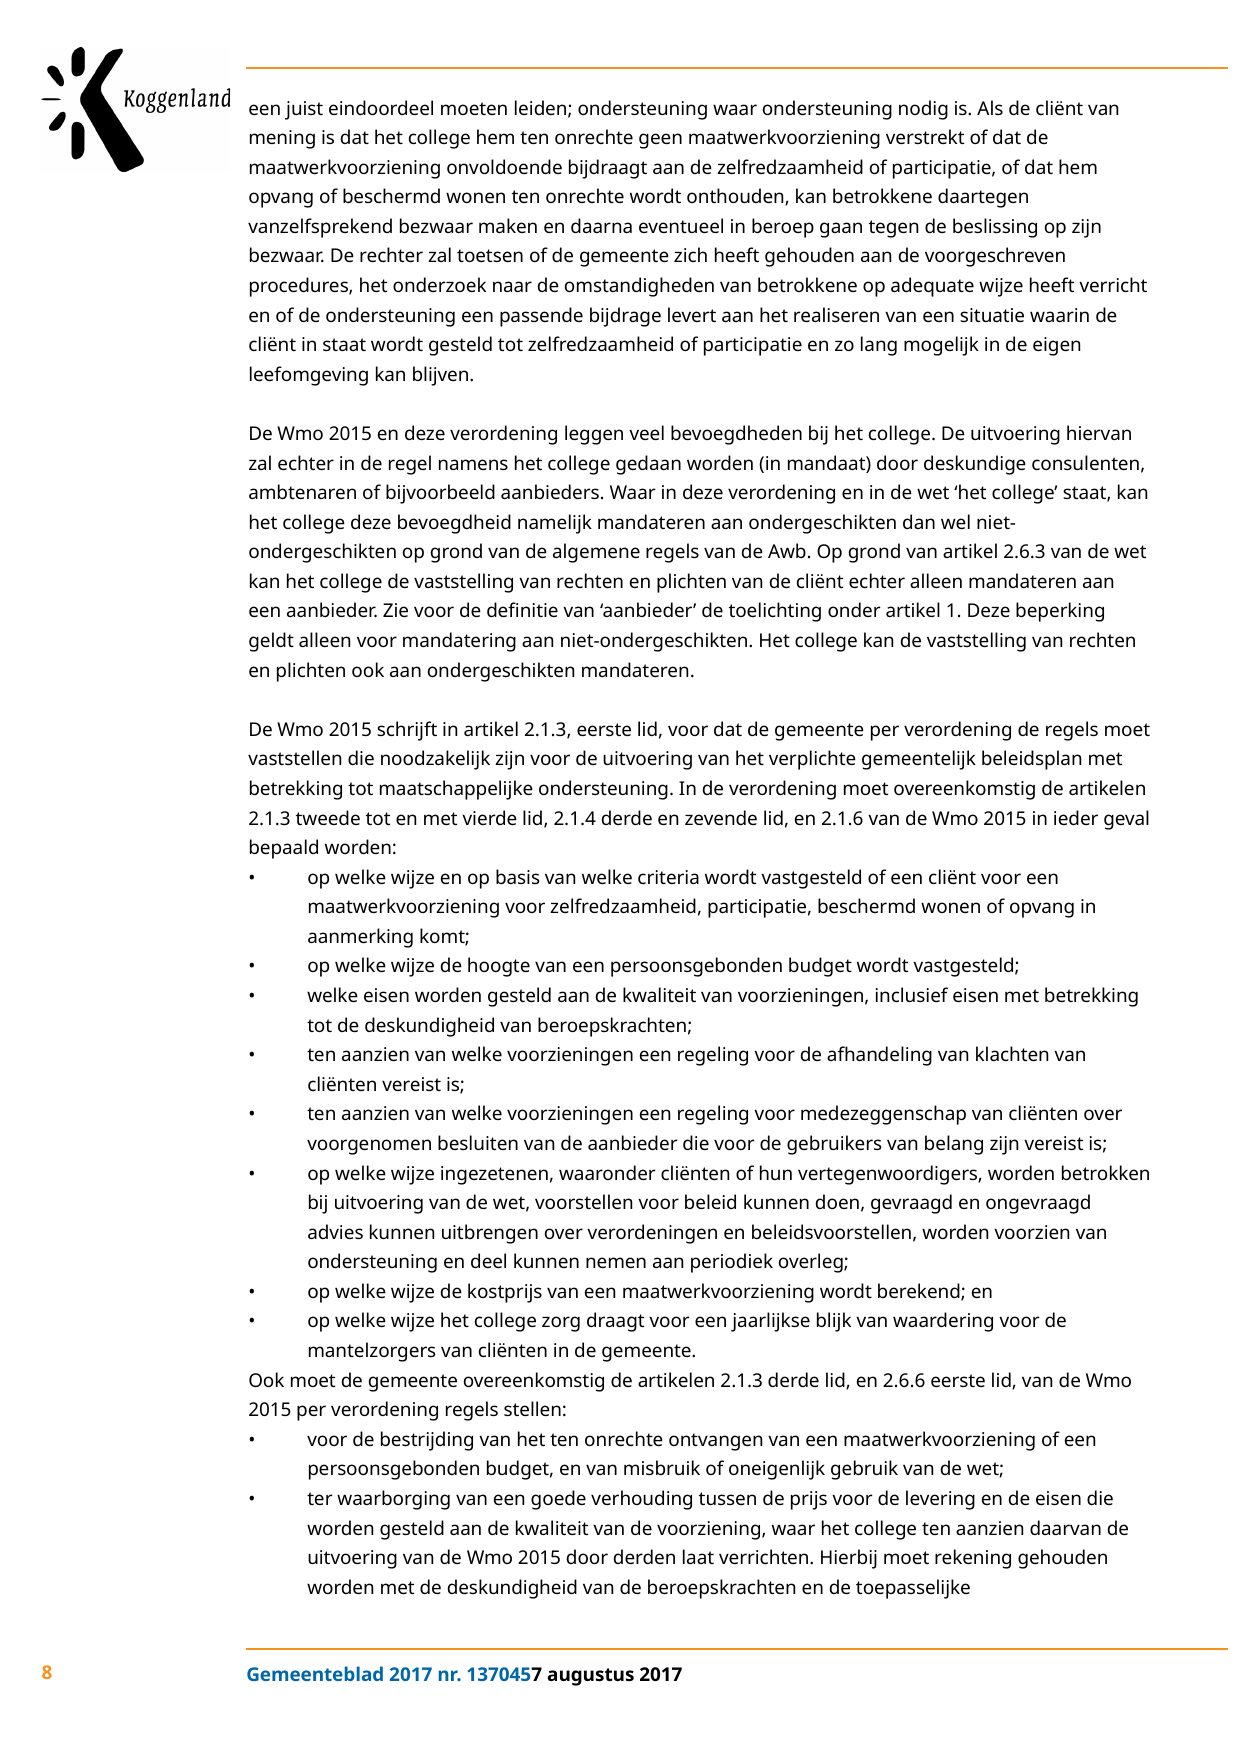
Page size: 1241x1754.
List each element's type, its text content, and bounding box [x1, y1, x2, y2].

text De Wmo 2015 en deze verordening leggen veel bevoegdheden bij het college. De uitvoering hiervan zal echter in de regel namens het college gedaan worden (in mandaat) door deskundige consulenten, ambtenaren of bijvoorbeeld aanbieders. Waar in deze verordening en in de wet ‘het college’ staat, kan het college deze bevoegdheid namelijk mandateren aan ondergeschikten dan wel niet-ondergeschikten op grond van de algemene regels van de Awb. Op grond van artikel 2.6.3 van de wet kan het college de vaststelling van rechten en plichten van de cliënt echter alleen mandateren aan een aanbieder. Zie voor de definitie van ‘aanbieder’ de toelichting onder artikel 1. Deze beperking geldt alleen voor mandatering aan niet-ondergeschikten. Het college kan de vaststelling van rechten en plichten ook aan ondergeschikten mandateren. [248, 420, 1152, 683]
list op welke wijze het college zorg draagt voor een jaarlijkse blijk van waardering voor de mantelzorgers van cliënten in de gemeente. [248, 1308, 1152, 1363]
picture [41, 47, 231, 172]
list op welke wijze en op basis van welke criteria wordt vastgesteld of een cliënt voor een maatwerkvoorziening voor zelfredzaamheid, participatie, beschermd wonen of opvang in aanmerking komt; [248, 864, 1152, 949]
list welke eisen worden gesteld aan de kwaliteit van voorzieningen, inclusief eisen met betrekking tot de deskundigheid van beroepskrachten; [248, 982, 1152, 1038]
text Ook moet de gemeente overeenkomstig de artikelen 2.1.3 derde lid, en 2.6.6 eerste lid, van de Wmo 2015 per verordening regels stellen: [248, 1367, 1152, 1422]
text een juist eindoordeel moeten leiden; ondersteuning waar ondersteuning nodig is. Als de cliënt van mening is dat het college hem ten onrechte geen maatwerkvoorziening verstrekt of dat de maatwerkvoorziening onvoldoende bijdraagt aan de zelfredzaamheid of participatie, of dat hem opvang of beschermd wonen ten onrechte wordt onthouden, kan betrokkene daartegen vanzelfsprekend bezwaar maken en daarna eventueel in beroep gaan tegen de beslissing op zijn bezwaar. De rechter zal toetsen of de gemeente zich heeft gehouden aan de voorgeschreven procedures, het onderzoek naar de omstandigheden van betrokkene op adequate wijze heeft verricht en of de ondersteuning een passende bijdrage levert aan het realiseren van een situatie waarin de cliënt in staat wordt gesteld tot zelfredzaamheid of participatie en zo lang mogelijk in de eigen leefomgeving kan blijven. [248, 95, 1152, 387]
text De Wmo 2015 schrijft in artikel 2.1.3, eerste lid, voor dat de gemeente per verordening de regels moet vaststellen die noodzakelijk zijn voor de uitvoering van het verplichte gemeentelijk beleidsplan met betrekking tot maatschappelijke ondersteuning. In de verordening moet overeenkomstig de artikelen 2.1.3 tweede tot en met vierde lid, 2.1.4 derde en zevende lid, en 2.1.6 van de Wmo 2015 in ieder geval bepaald worden: [248, 716, 1152, 860]
list ter waarborging van een goede verhouding tussen de prijs voor de levering en de eisen die worden gesteld aan de kwaliteit van de voorziening, waar het college ten aanzien daarvan de uitvoering van de Wmo 2015 door derden laat verrichten. Hierbij moet rekening gehouden worden met de deskundigheid van de beroepskrachten en de toepasselijke [248, 1485, 1152, 1600]
list op welke wijze ingezetenen, waaronder cliënten of hun vertegenwoordigers, worden betrokken bij uitvoering van de wet, voorstellen voor beleid kunnen doen, gevraagd en ongevraagd advies kunnen uitbrengen over verordeningen en beleidsvoorstellen, worden voorzien van ondersteuning en deel kunnen nemen aan periodiek overleg; [248, 1160, 1152, 1274]
list voor de bestrijding van het ten onrechte ontvangen van een maatwerkvoorziening of een persoonsgebonden budget, en van misbruik of oneigenlijk gebruik van de wet; [248, 1426, 1152, 1481]
list op welke wijze de hoogte van een persoonsgebonden budget wordt vastgesteld; [248, 953, 1152, 978]
list ten aanzien van welke voorzieningen een regeling voor de afhandeling van klachten van cliënten vereist is; [248, 1041, 1152, 1097]
list op welke wijze de kostprijs van een maatwerkvoorziening wordt berekend; en [248, 1278, 1152, 1304]
list ten aanzien van welke voorzieningen een regeling voor medezeggenschap van cliënten over voorgenomen besluiten van de aanbieder die voor de gebruikers van belang zijn vereist is; [248, 1101, 1152, 1156]
